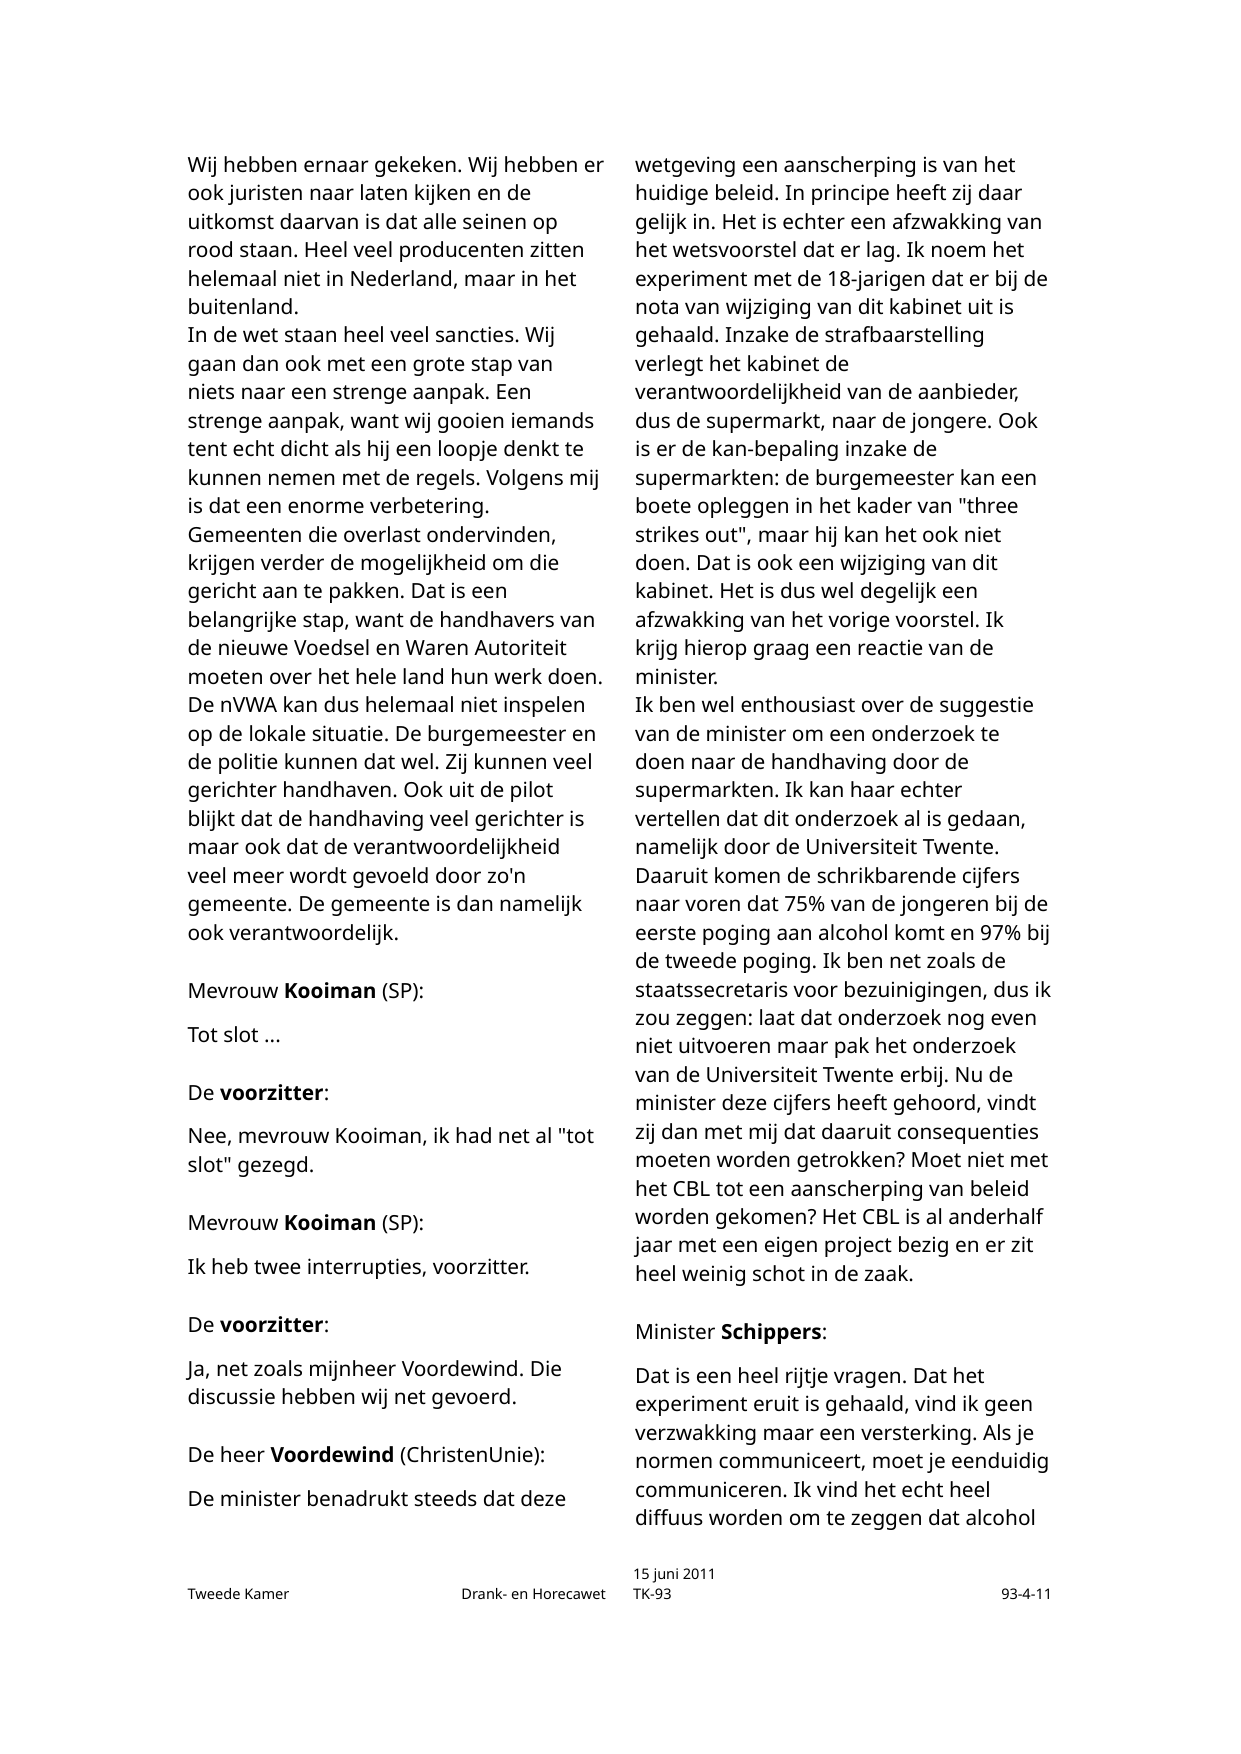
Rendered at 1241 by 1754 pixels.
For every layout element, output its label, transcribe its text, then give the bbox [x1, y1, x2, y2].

text wetgeving een aanscherping is van het huidige beleid. In principe heeft zij daar gelijk in. Het is echter een afzwakking van het wetsvoorstel dat er lag. Ik noem het experiment met de 18-jarigen dat er bij de nota van wijziging van dit kabinet uit is gehaald. Inzake de strafbaarstelling verlegt het kabinet de verantwoordelijkheid van de aanbieder, dus de supermarkt, naar de jongere. Ook is er de kan-bepaling inzake de supermarkten: de burgemeester kan een boete opleggen in het kader van "three strikes out", maar hij kan het ook niet doen. Dat is ook een wijziging van dit kabinet. Het is dus wel degelijk een afzwakking van het vorige voorstel. Ik krijg hierop graag een reactie van de minister. [635, 150, 1053, 690]
text Nee, mevrouw Kooiman, ik had net al "tot slot" gezegd. [187, 1122, 605, 1178]
text Dat is een heel rijtje vragen. Dat het experiment eruit is gehaald, vind ik geen verzwakking maar een versterking. Als je normen communiceert, moet je eenduidig communiceren. Ik vind het echt heel diffuus worden om te zeggen dat alcohol [635, 1361, 1053, 1532]
text Minister Schippers: [635, 1317, 1053, 1346]
text Mevrouw Kooiman (SP): [187, 1208, 605, 1237]
text Mevrouw Kooiman (SP): [187, 976, 605, 1005]
text Tot slot ... [187, 1020, 605, 1048]
text De minister benadrukt steeds dat deze [187, 1484, 605, 1512]
text Ja, net zoals mijnheer Voordewind. Die discussie hebben wij net gevoerd. [187, 1354, 605, 1411]
text In de wet staan heel veel sancties. Wij gaan dan ook met een grote stap van niets naar een strenge aanpak. Een strenge aanpak, want wij gooien iemands tent echt dicht als hij een loopje denkt te kunnen nemen met de regels. Volgens mij is dat een enorme verbetering. Gemeenten die overlast ondervinden, krijgen verder de mogelijkheid om die gericht aan te pakken. Dat is een belangrijke stap, want de handhavers van de nieuwe Voedsel en Waren Autoriteit moeten over het hele land hun werk doen. De nVWA kan dus helemaal niet inspelen op de lokale situatie. De burgemeester en de politie kunnen dat wel. Zij kunnen veel gerichter handhaven. Ook uit de pilot blijkt dat de handhaving veel gerichter is maar ook dat de verantwoordelijkheid veel meer wordt gevoeld door zo'n gemeente. De gemeente is dan namelijk ook verantwoordelijk. [187, 321, 605, 946]
text Ik ben wel enthousiast over de suggestie van de minister om een onderzoek te doen naar de handhaving door de supermarkten. Ik kan haar echter vertellen dat dit onderzoek al is gedaan, namelijk door de Universiteit Twente. Daaruit komen de schrikbarende cijfers naar voren dat 75% van de jongeren bij de eerste poging aan alcohol komt en 97% bij de tweede poging. Ik ben net zoals de staatssecretaris voor bezuinigingen, dus ik zou zeggen: laat dat onderzoek nog even niet uitvoeren maar pak het onderzoek van de Universiteit Twente erbij. Nu de minister deze cijfers heeft gehoord, vindt zij dan met mij dat daaruit consequenties moeten worden getrokken? Moet niet met het CBL tot een aanscherping van beleid worden gekomen? Het CBL is al anderhalf jaar met een eigen project bezig en er zit heel weinig schot in de zaak. [635, 690, 1053, 1287]
text Wij hebben ernaar gekeken. Wij hebben er ook juristen naar laten kijken en de uitkomst daarvan is dat alle seinen op rood staan. Heel veel producenten zitten helemaal niet in Nederland, maar in het buitenland. [187, 150, 605, 321]
text De voorzitter: [187, 1078, 605, 1107]
text De heer Voordewind (ChristenUnie): [187, 1441, 605, 1469]
text Ik heb twee interrupties, voorzitter. [187, 1252, 605, 1280]
text De voorzitter: [187, 1310, 605, 1339]
